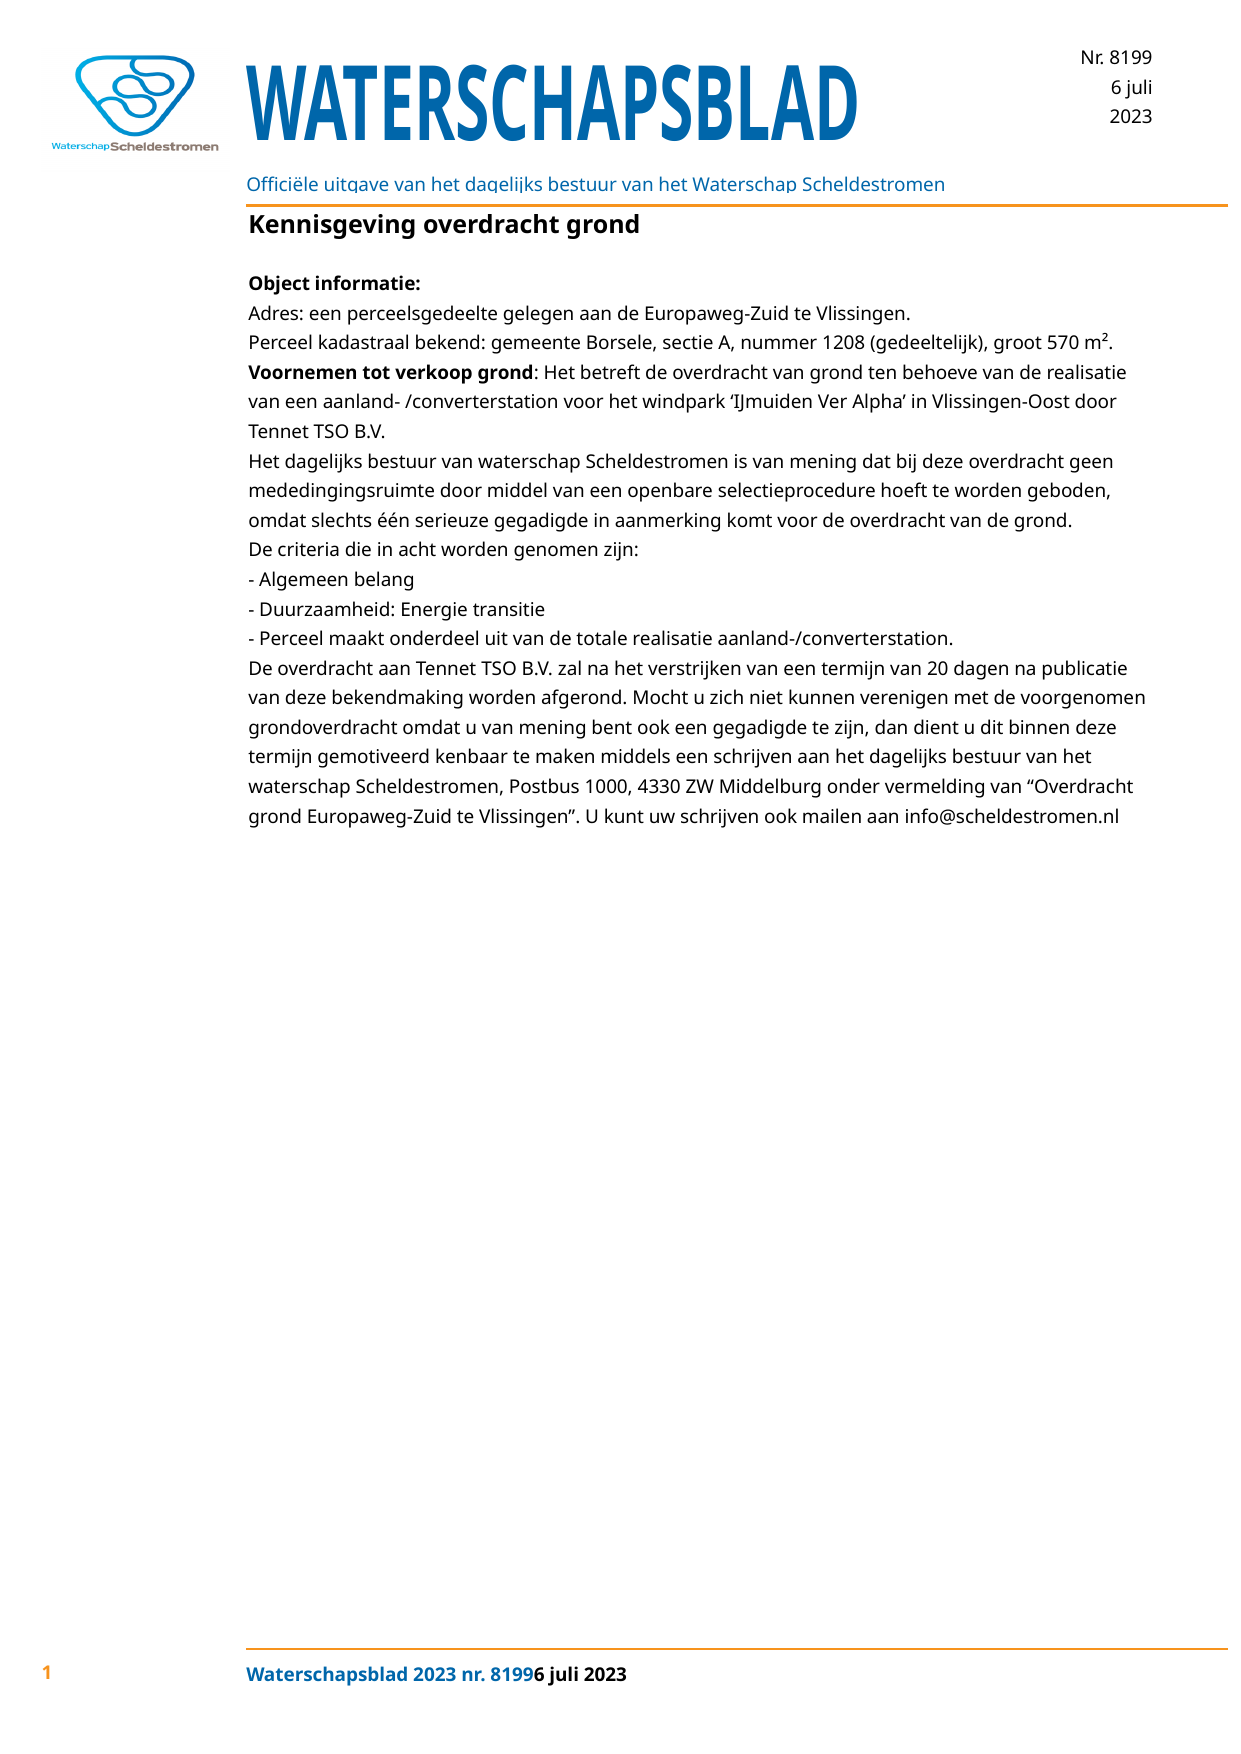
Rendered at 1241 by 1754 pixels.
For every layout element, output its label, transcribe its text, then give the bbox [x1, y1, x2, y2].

text Voornemen tot verkoop grond: Het betreft de overdracht van grond ten behoeve van de realisatie van een aanland- /converterstation voor het windpark ‘IJmuiden Ver Alpha’ in Vlissingen-Oost door Tennet TSO B.V. [248, 359, 1152, 444]
text Het dagelijks bestuur van waterschap Scheldestromen is van mening dat bij deze overdracht geen mededingingsruimte door middel van een openbare selectieprocedure hoeft te worden geboden, omdat slechts één serieuze gegadigde in aanmerking komt voor de overdracht van de grond. [248, 448, 1152, 533]
text - Perceel maakt onderdeel uit van de totale realisatie aanland-/converterstation. [248, 625, 1152, 651]
text Object informatie: [248, 270, 1152, 296]
text - Algemeen belang [248, 566, 1152, 592]
picture [41, 47, 231, 172]
text Adres: een perceelsgedeelte gelegen aan de Europaweg-Zuid te Vlissingen. [248, 300, 1152, 326]
text De overdracht aan Tennet TSO B.V. zal na het verstrijken van een termijn van 20 dagen na publicatie van deze bekendmaking worden afgerond. Mocht u zich niet kunnen verenigen met de voorgenomen grondoverdracht omdat u van mening bent ook een gegadigde te zijn, dan dient u dit binnen deze termijn gemotiveerd kenbaar te maken middels een schrijven aan het dagelijks bestuur van het waterschap Scheldestromen, Postbus 1000, 4330 ZW Middelburg onder vermelding van “Overdracht grond Europaweg-Zuid te Vlissingen”. U kunt uw schrijven ook mailen aan info@scheldestromen.nl [248, 655, 1152, 828]
text De criteria die in acht worden genomen zijn: [248, 537, 1152, 562]
text Kennisgeving overdracht grond [248, 207, 1152, 241]
text Perceel kadastraal bekend: gemeente Borsele, sectie A, nummer 1208 (gedeeltelijk), groot 570 m². [248, 329, 1152, 355]
text - Duurzaamheid: Energie transitie [248, 596, 1152, 621]
